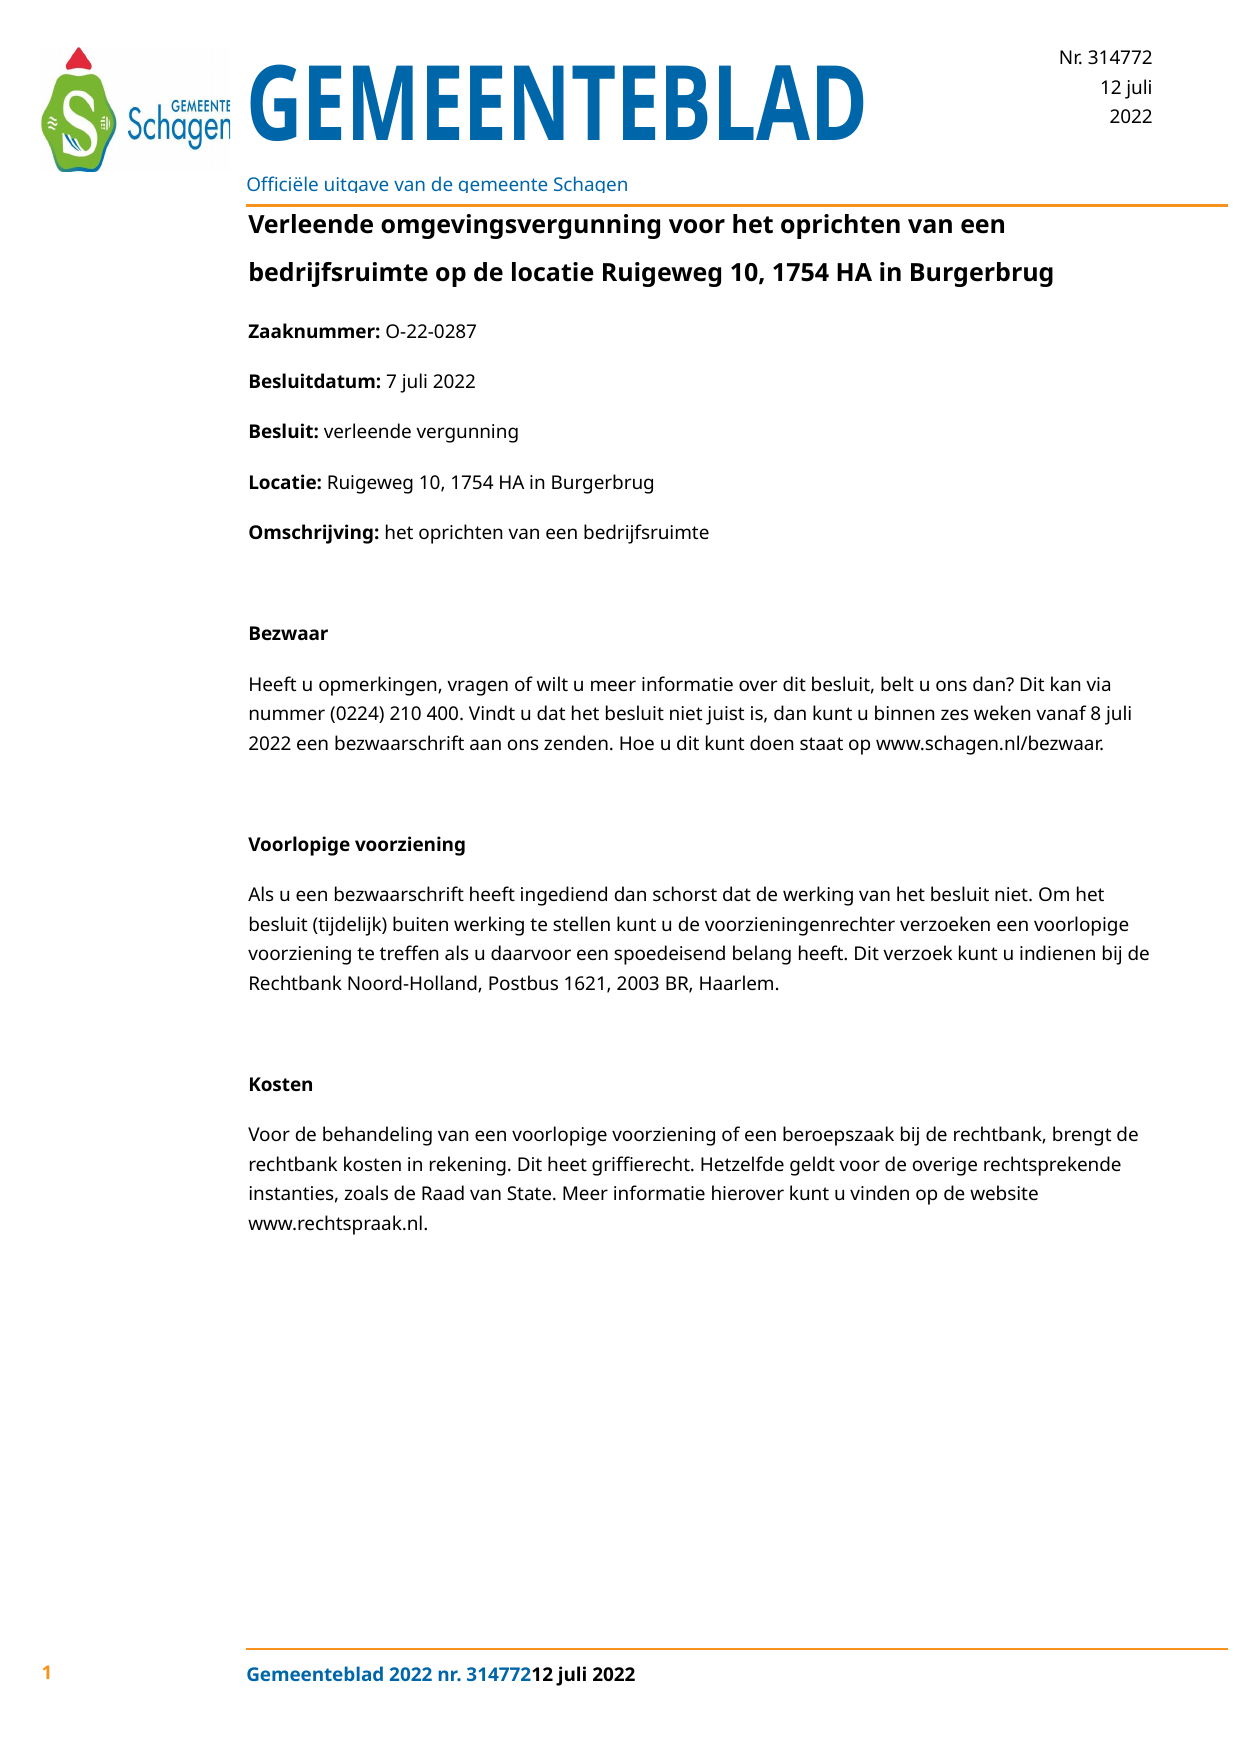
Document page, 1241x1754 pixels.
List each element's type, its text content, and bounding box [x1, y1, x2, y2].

text Als u een bezwaarschrift heeft ingediend dan schorst dat de werking van het besluit niet. Om het besluit (tijdelijk) buiten werking te stellen kunt u de voorzieningenrechter verzoeken een voorlopige voorziening te treffen als u daarvoor een spoedeisend belang heeft. Dit verzoek kunt u indienen bij de Rechtbank Noord-Holland, Postbus 1621, 2003 BR, Haarlem. [248, 881, 1152, 996]
text Zaaknummer: O-22-0287 [248, 318, 1152, 344]
text Bezwaar [248, 620, 1152, 646]
text Kosten [248, 1071, 1152, 1097]
text Voor de behandeling van een voorlopige voorziening of een beroepszaak bij de rechtbank, brengt de rechtbank kosten in rekening. Dit heet griffierecht. Hetzelfde geldt voor de overige rechtsprekende instanties, zoals de Raad van State. Meer informatie hierover kunt u vinden op de website www.rechtspraak.nl. [248, 1121, 1152, 1236]
text Verleende omgevingsvergunning voor het oprichten van een bedrijfsruimte op de locatie Ruigeweg 10, 1754 HA in Burgerbrug [248, 207, 1152, 288]
text Besluitdatum: 7 juli 2022 [248, 368, 1152, 394]
text Locatie: Ruigeweg 10, 1754 HA in Burgerbrug [248, 469, 1152, 495]
text Besluit: verleende vergunning [248, 419, 1152, 444]
text Omschrijving: het oprichten van een bedrijfsruimte [248, 519, 1152, 545]
picture [41, 47, 231, 172]
text Voorlopige voorziening [248, 831, 1152, 857]
text Heeft u opmerkingen, vragen of wilt u meer informatie over dit besluit, belt u ons dan? Dit kan via nummer (0224) 210 400. Vindt u dat het besluit niet juist is, dan kunt u binnen zes weken vanaf 8 juli 2022 een bezwaarschrift aan ons zenden. Hoe u dit kunt doen staat op www.schagen.nl/bezwaar. [248, 671, 1152, 756]
